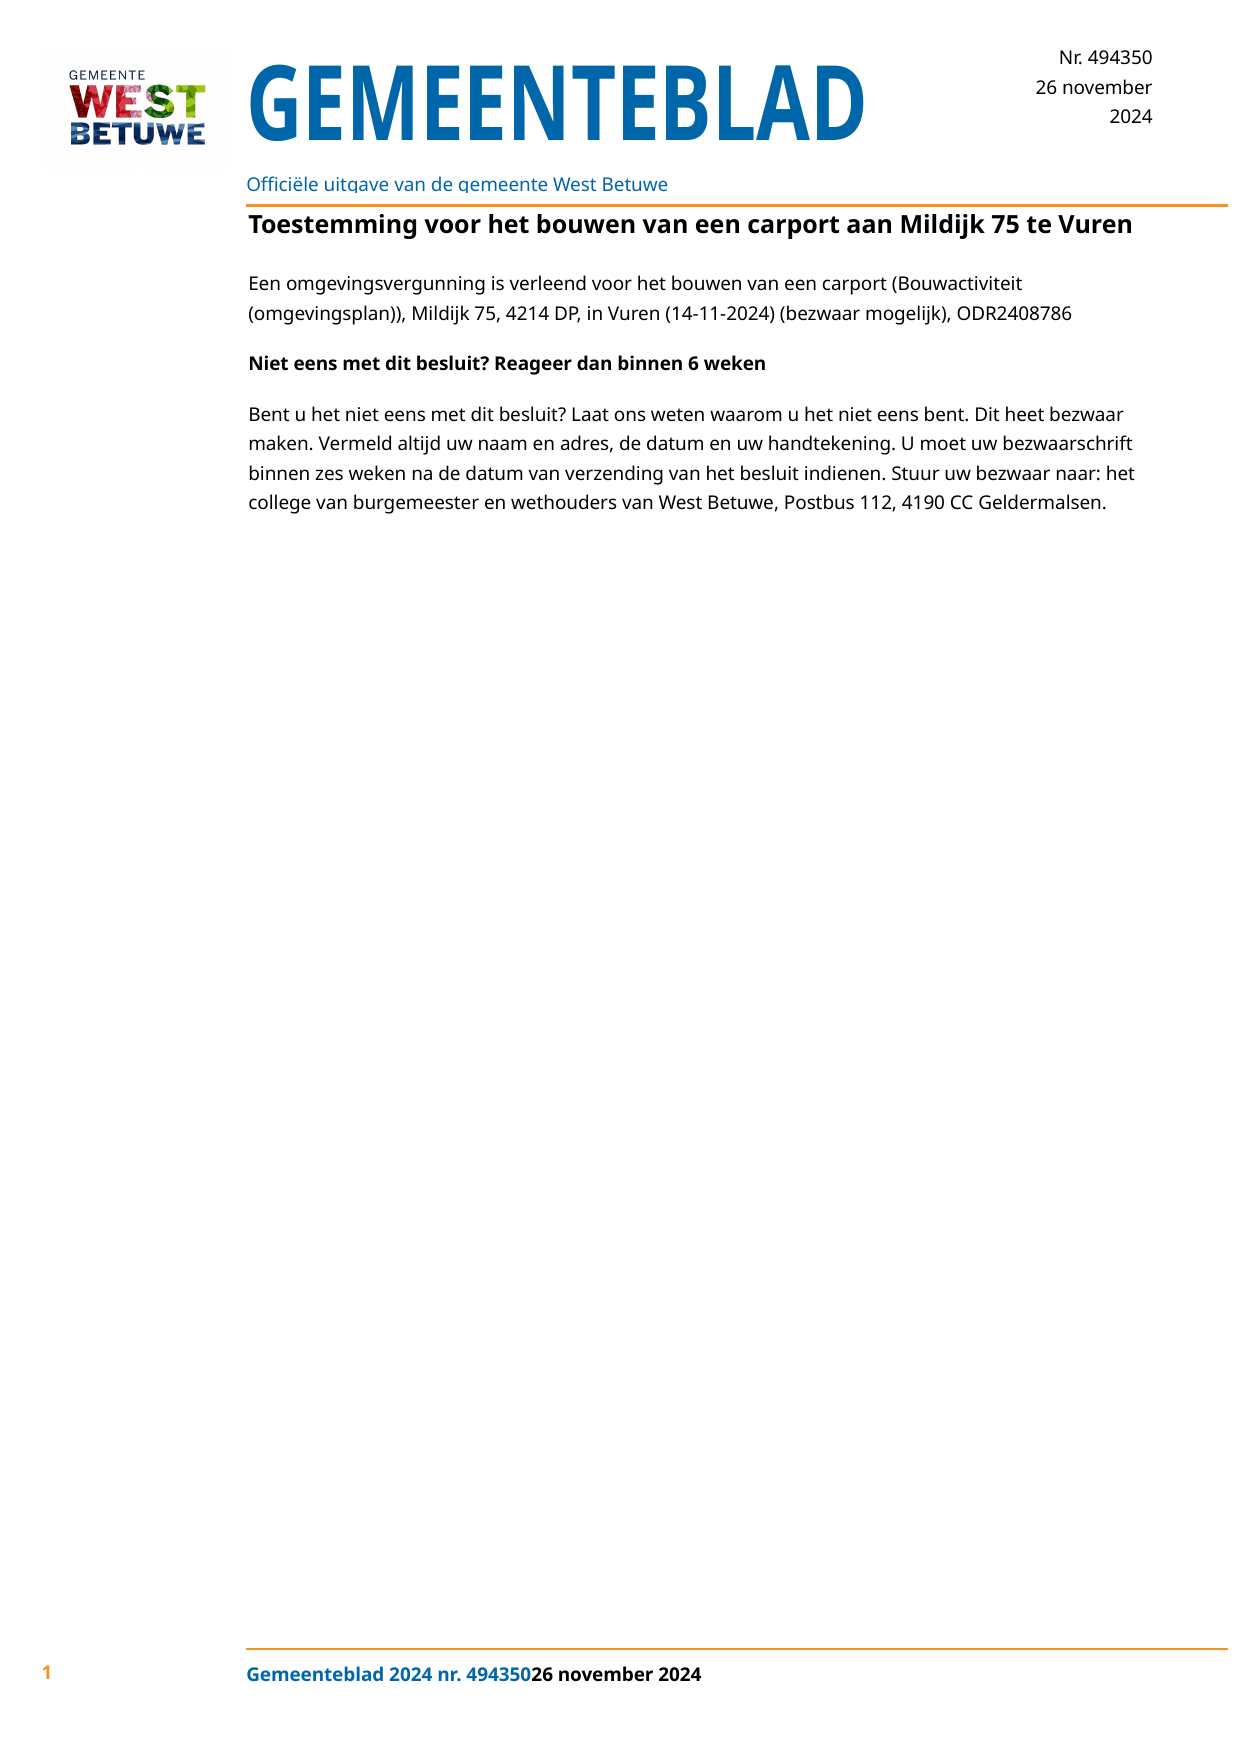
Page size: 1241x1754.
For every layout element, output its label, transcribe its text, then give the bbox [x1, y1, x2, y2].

text Een omgevingsvergunning is verleend voor het bouwen van een carport (Bouwactiviteit (omgevingsplan)), Mildijk 75, 4214 DP, in Vuren (14-11-2024) (bezwaar mogelijk), ODR2408786 [248, 270, 1152, 326]
text Niet eens met dit besluit? Reageer dan binnen 6 weken [248, 350, 1152, 376]
picture [41, 47, 231, 172]
text Toestemming voor het bouwen van een carport aan Mildijk 75 te Vuren [248, 207, 1152, 241]
text Bent u het niet eens met dit besluit? Laat ons weten waarom u het niet eens bent. Dit heet bezwaar maken. Vermeld altijd uw naam en adres, de datum en uw handtekening. U moet uw bezwaarschrift binnen zes weken na de datum van verzending van het besluit indienen. Stuur uw bezwaar naar: het college van burgemeester en wethouders van West Betuwe, Postbus 112, 4190 CC Geldermalsen. [248, 401, 1152, 515]
